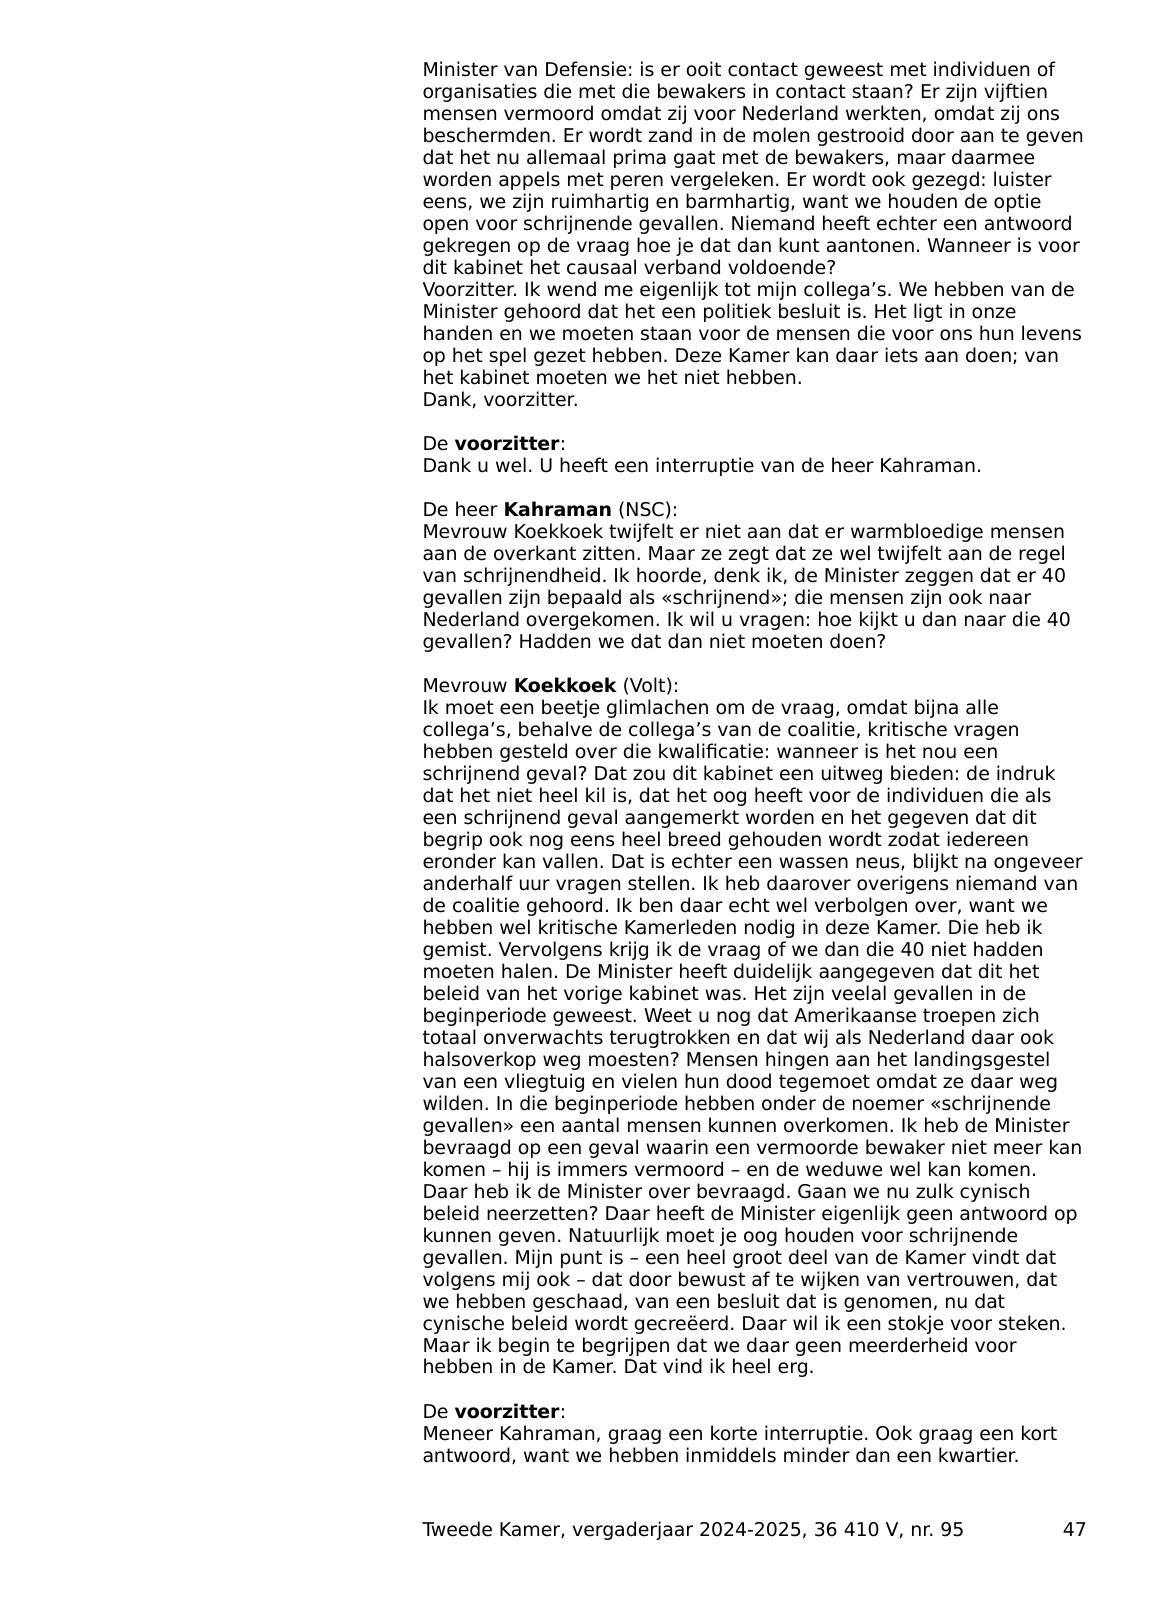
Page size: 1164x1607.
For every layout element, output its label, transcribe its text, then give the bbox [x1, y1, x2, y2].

text Minister van Defensie: is er ooit contact geweest met individuen of organisaties die met die bewakers in contact staan? Er zijn vijftien mensen vermoord omdat zij voor Nederland werkten, omdat zij ons beschermden. Er wordt zand in de molen gestrooid door aan te geven dat het nu allemaal prima gaat met de bewakers, maar daarmee worden appels met peren vergeleken. Er wordt ook gezegd: luister eens, we zijn ruimhartig en barmhartig, want we houden de optie open voor schrijnende gevallen. Niemand heeft echter een antwoord gekregen op de vraag hoe je dat dan kunt aantonen. Wanneer is voor dit kabinet het causaal verband voldoende? [422, 59, 1087, 279]
text De voorzitter: [422, 1401, 1087, 1423]
text Dank u wel. U heeft een interruptie van de heer Kahraman. [422, 455, 1087, 477]
text Mevrouw Koekkoek twijfelt er niet aan dat er warmbloedige mensen aan de overkant zitten. Maar ze zegt dat ze wel twijfelt aan de regel van schrijnendheid. Ik hoorde, denk ik, de Minister zeggen dat er 40 gevallen zijn bepaald als «schrijnend»; die mensen zijn ook naar Nederland overgekomen. Ik wil u vragen: hoe kijkt u dan naar die 40 gevallen? Hadden we dat dan niet moeten doen? [422, 521, 1087, 653]
text Meneer Kahraman, graag een korte interruptie. Ook graag een kort antwoord, want we hebben inmiddels minder dan een kwartier. [422, 1423, 1087, 1467]
text Ik moet een beetje glimlachen om de vraag, omdat bijna alle collega’s, behalve de collega’s van de coalitie, kritische vragen hebben gesteld over die kwalificatie: wanneer is het nou een schrijnend geval? Dat zou dit kabinet een uitweg bieden: de indruk dat het niet heel kil is, dat het oog heeft voor de individuen die als een schrijnend geval aangemerkt worden en het gegeven dat dit begrip ook nog eens heel breed gehouden wordt zodat iedereen eronder kan vallen. Dat is echter een wassen neus, blijkt na ongeveer anderhalf uur vragen stellen. Ik heb daarover overigens niemand van de coalitie gehoord. Ik ben daar echt wel verbolgen over, want we hebben wel kritische Kamerleden nodig in deze Kamer. Die heb ik gemist. Vervolgens krijg ik de vraag of we dan die 40 niet hadden moeten halen. De Minister heeft duidelijk aangegeven dat dit het beleid van het vorige kabinet was. Het zijn veelal gevallen in de beginperiode geweest. Weet u nog dat Amerikaanse troepen zich totaal onverwachts terugtrokken en dat wij als Nederland daar ook halsoverkop weg moesten? Mensen hingen aan het landingsgestel van een vliegtuig en vielen hun dood tegemoet omdat ze daar weg wilden. In die beginperiode hebben onder de noemer «schrijnende gevallen» een aantal mensen kunnen overkomen. Ik heb de Minister bevraagd op een geval waarin een vermoorde bewaker niet meer kan komen – hij is immers vermoord – en de weduwe wel kan komen. Daar heb ik de Minister over bevraagd. Gaan we nu zulk cynisch beleid neerzetten? Daar heeft de Minister eigenlijk geen antwoord op kunnen geven. Natuurlijk moet je oog houden voor schrijnende gevallen. Mijn punt is – een heel groot deel van de Kamer vindt dat volgens mij ook – dat door bewust af te wijken van vertrouwen, dat we hebben geschaad, van een besluit dat is genomen, nu dat cynische beleid wordt gecreëerd. Daar wil ik een stokje voor steken. Maar ik begin te begrijpen dat we daar geen meerderheid voor hebben in de Kamer. Dat vind ik heel erg. [422, 697, 1087, 1378]
text Mevrouw Koekkoek (Volt): [422, 675, 1087, 697]
text Dank, voorzitter. [422, 389, 1087, 411]
text De heer Kahraman (NSC): [422, 499, 1087, 521]
text Voorzitter. Ik wend me eigenlijk tot mijn collega’s. We hebben van de Minister gehoord dat het een politiek besluit is. Het ligt in onze handen en we moeten staan voor de mensen die voor ons hun levens op het spel gezet hebben. Deze Kamer kan daar iets aan doen; van het kabinet moeten we het niet hebben. [422, 279, 1087, 389]
text De voorzitter: [422, 433, 1087, 455]
